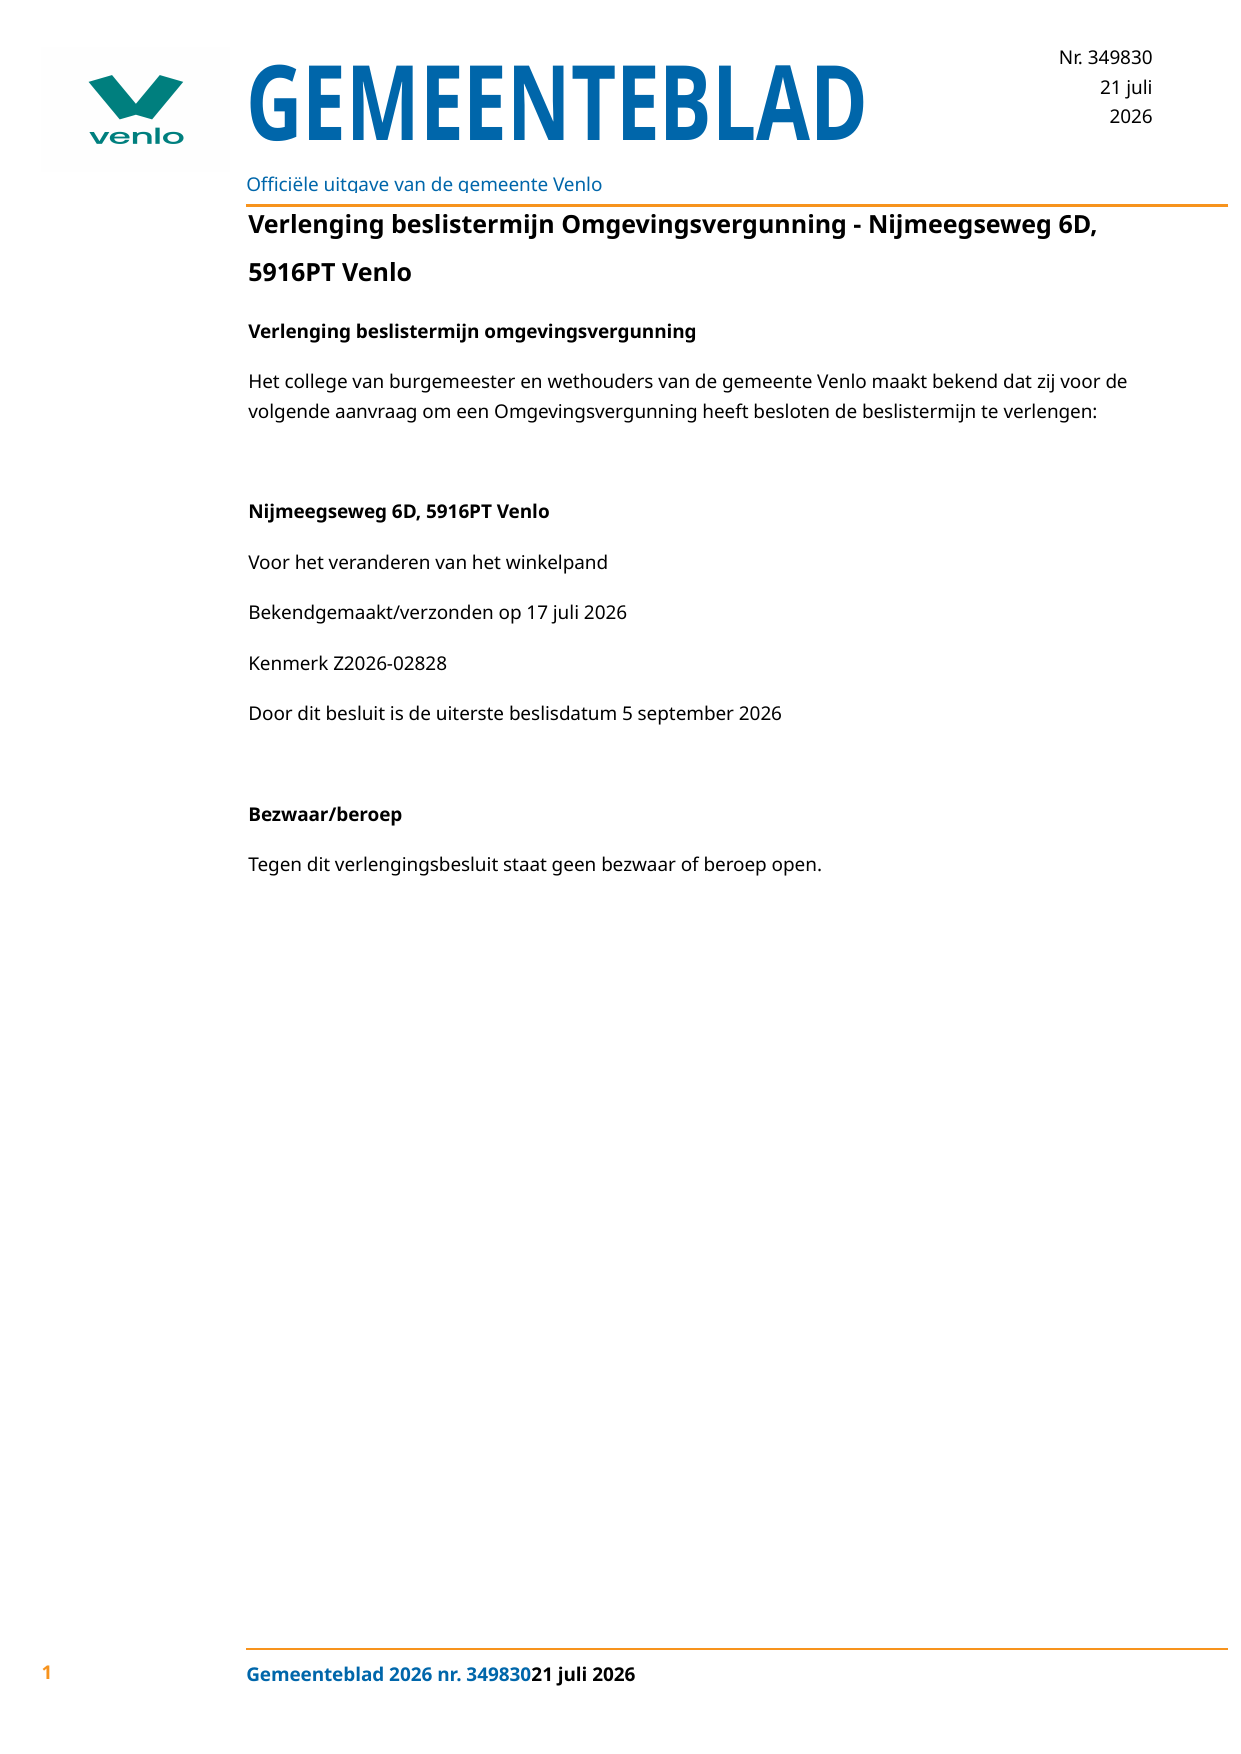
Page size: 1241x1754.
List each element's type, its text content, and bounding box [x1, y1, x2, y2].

text Bezwaar/beroep [248, 801, 1152, 827]
text Nijmeegseweg 6D, 5916PT Venlo [248, 499, 1152, 524]
text Tegen dit verlengingsbesluit staat geen bezwaar of beroep open. [248, 852, 1152, 877]
picture [41, 47, 231, 172]
text Verlenging beslistermijn omgevingsvergunning [248, 318, 1152, 344]
text Door dit besluit is de uiterste beslisdatum 5 september 2026 [248, 700, 1152, 726]
text Voor het veranderen van het winkelpand [248, 549, 1152, 575]
text Kenmerk Z2026-02828 [248, 650, 1152, 676]
text Bekendgemaakt/verzonden op 17 juli 2026 [248, 599, 1152, 625]
text Het college van burgemeester en wethouders van de gemeente Venlo maakt bekend dat zij voor de volgende aanvraag om een Omgevingsvergunning heeft besloten de beslistermijn te verlengen: [248, 368, 1152, 424]
text Verlenging beslistermijn Omgevingsvergunning - Nijmeegseweg 6D, 5916PT Venlo [248, 207, 1152, 288]
